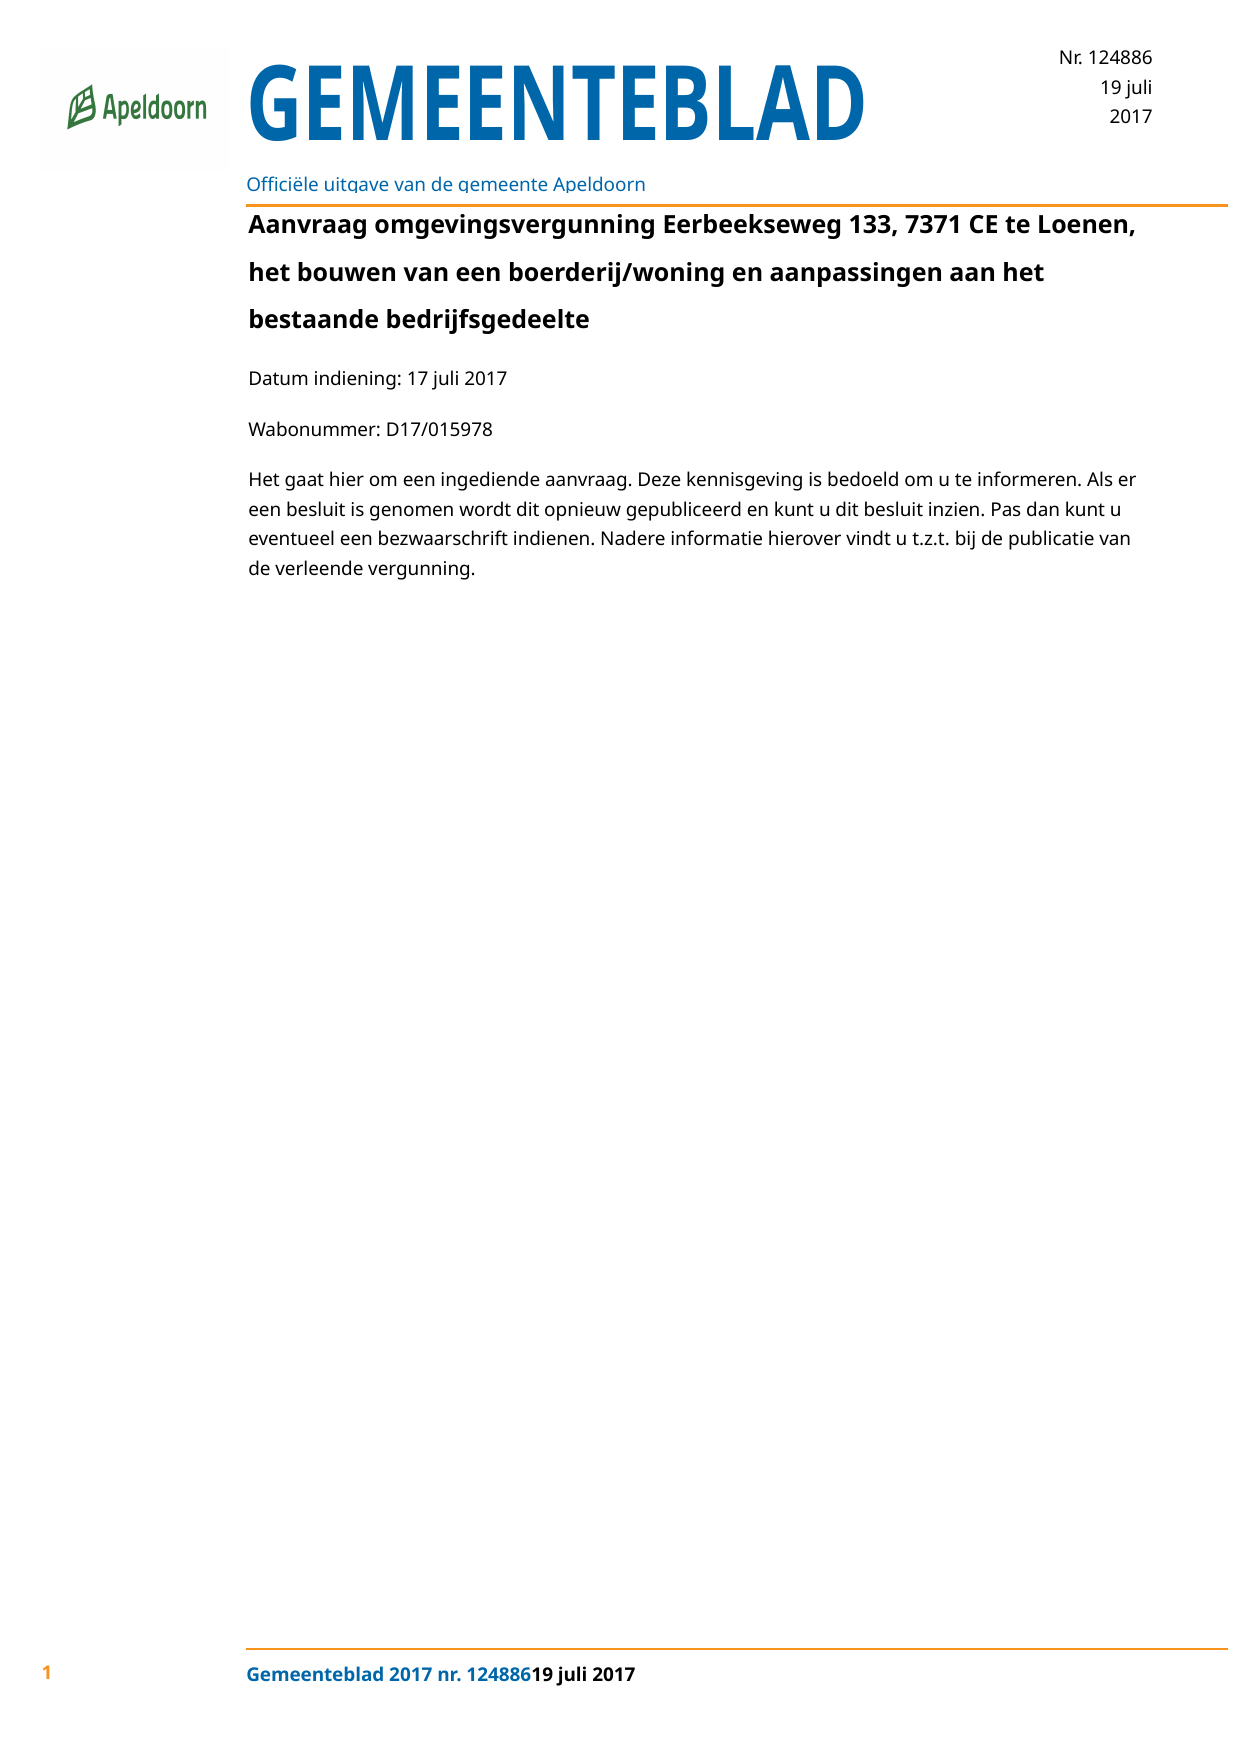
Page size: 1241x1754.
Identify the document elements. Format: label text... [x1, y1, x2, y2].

text Aanvraag omgevingsvergunning Eerbeekseweg 133, 7371 CE te Loenen, het bouwen van een boerderij/woning en aanpassingen aan het bestaande bedrijfsgedeelte [248, 207, 1152, 336]
text Wabonummer: D17/015978 [248, 416, 1152, 442]
text Het gaat hier om een ingediende aanvraag. Deze kennisgeving is bedoeld om u te informeren. Als er een besluit is genomen wordt dit opnieuw gepubliceerd en kunt u dit besluit inzien. Pas dan kunt u eventueel een bezwaarschrift indienen. Nadere informatie hierover vindt u t.z.t. bij de publicatie van de verleende vergunning. [248, 466, 1152, 581]
picture [41, 47, 231, 172]
text Datum indiening: 17 juli 2017 [248, 366, 1152, 391]
